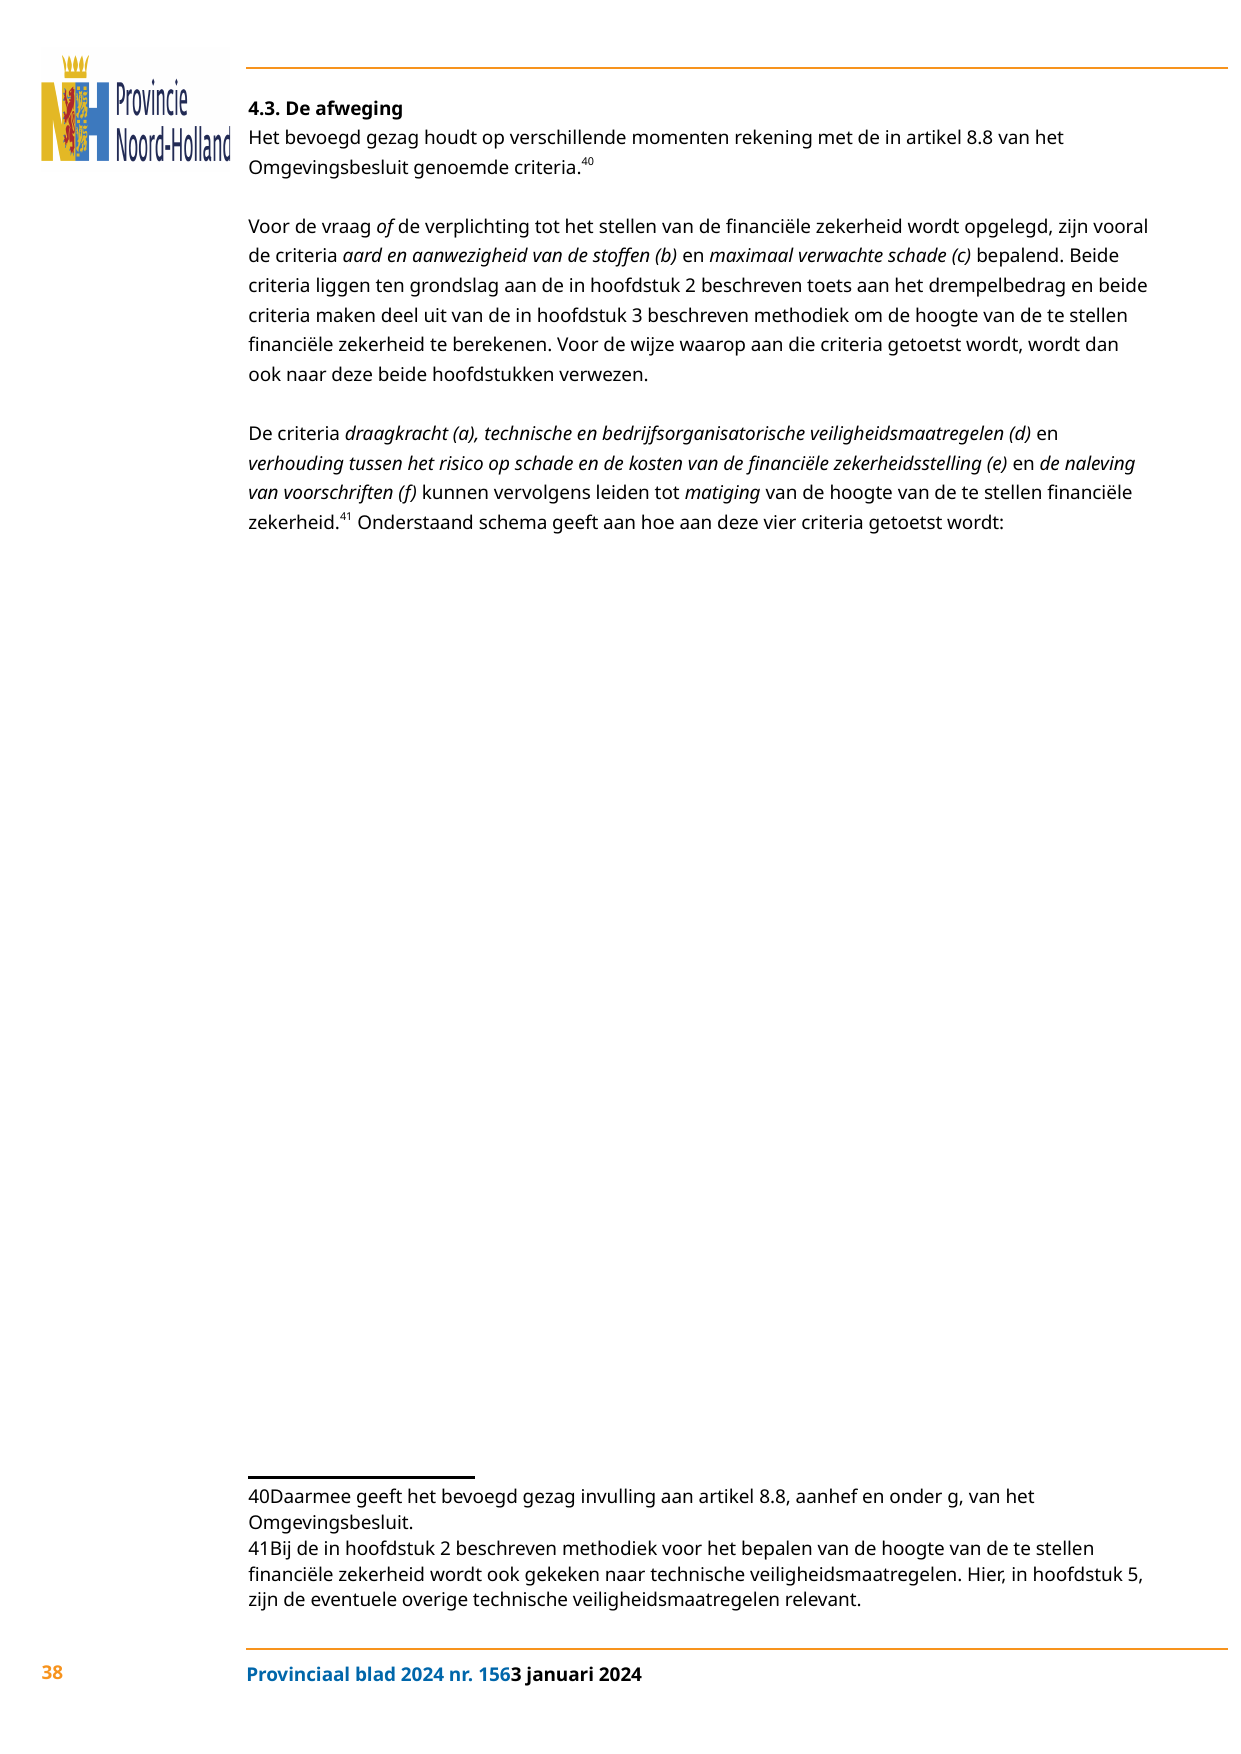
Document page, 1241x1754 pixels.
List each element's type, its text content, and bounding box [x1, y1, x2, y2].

text Voor de vraag of de verplichting tot het stellen van de financiële zekerheid wordt opgelegd, zijn vooral de criteria aard en aanwezigheid van de stoffen (b) en maximaal verwachte schade (c) bepalend. Beide criteria liggen ten grondslag aan de in hoofdstuk 2 beschreven toets aan het drempelbedrag en beide criteria maken deel uit van de in hoofdstuk 3 beschreven methodiek om de hoogte van de te stellen financiële zekerheid te berekenen. Voor de wijze waarop aan die criteria getoetst wordt, wordt dan ook naar deze beide hoofdstukken verwezen. [248, 213, 1152, 387]
text Het bevoegd gezag houdt op verschillende momenten rekening met de in artikel 8.8 van het Omgevingsbesluit genoemde criteria. [248, 124, 1152, 180]
text De criteria draagkracht (a), technische en bedrijfsorganisatorische veiligheidsmaatregelen (d) en verhouding tussen het risico op schade en de kosten van de financiële zekerheidsstelling (e) en de naleving van voorschriften (f) kunnen vervolgens leiden tot matiging van de hoogte van de te stellen financiële zekerheid. Onderstaand schema geeft aan hoe aan deze vier criteria getoetst wordt: [248, 420, 1152, 535]
picture [41, 47, 231, 172]
text 4.3. De afweging [248, 95, 1152, 121]
text Daarmee geeft het bevoegd gezag invulling aan artikel 8.8, aanhef en onder g, van het Omgevingsbesluit. [248, 1483, 1152, 1535]
text Bij de in hoofdstuk 2 beschreven methodiek voor het bepalen van de hoogte van de te stellen financiële zekerheid wordt ook gekeken naar technische veiligheidsmaatregelen. Hier, in hoofdstuk 5, zijn de eventuele overige technische veiligheidsmaatregelen relevant. [248, 1535, 1152, 1612]
